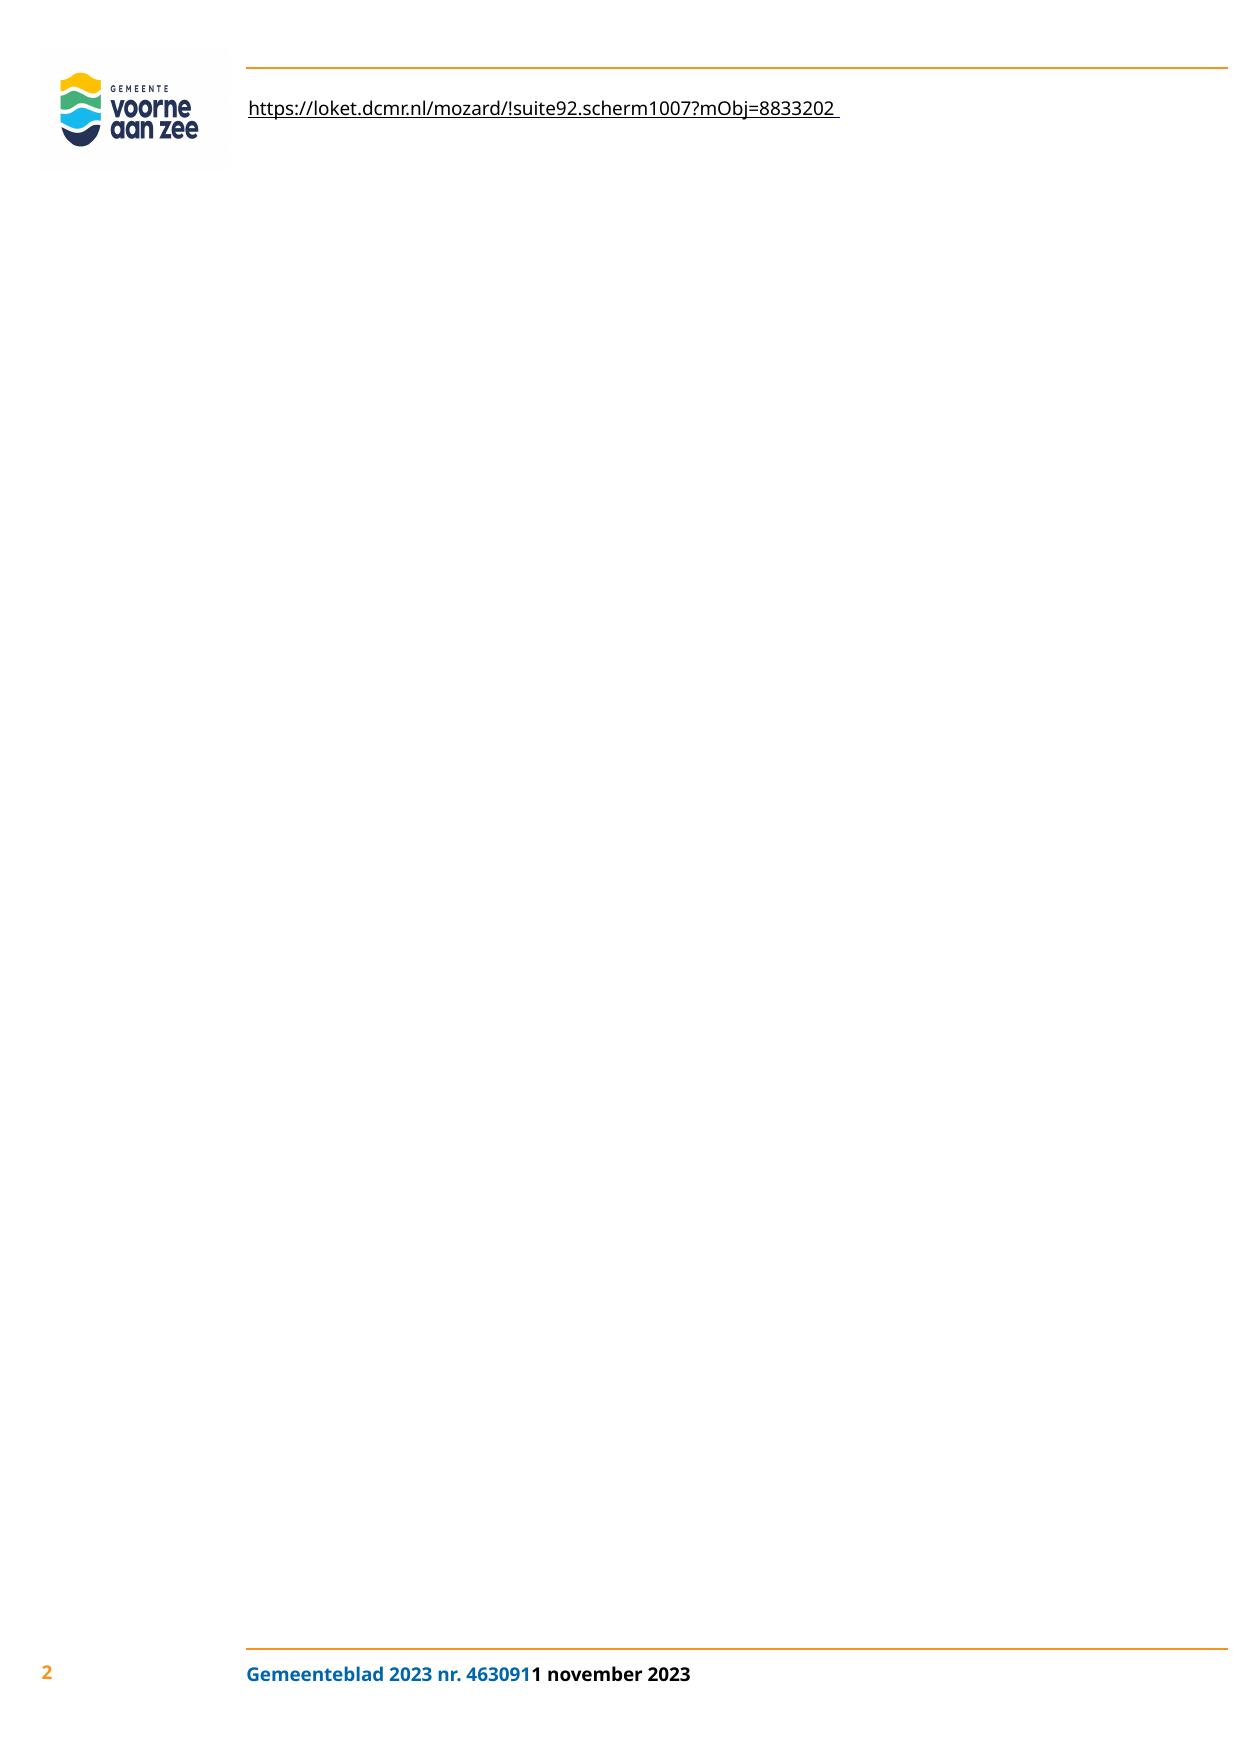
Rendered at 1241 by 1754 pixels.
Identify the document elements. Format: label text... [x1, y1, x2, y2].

text https://loket.dcmr.nl/mozard/!suite92.scherm1007?mObj=8833202 [248, 95, 1152, 121]
picture [41, 47, 231, 172]
